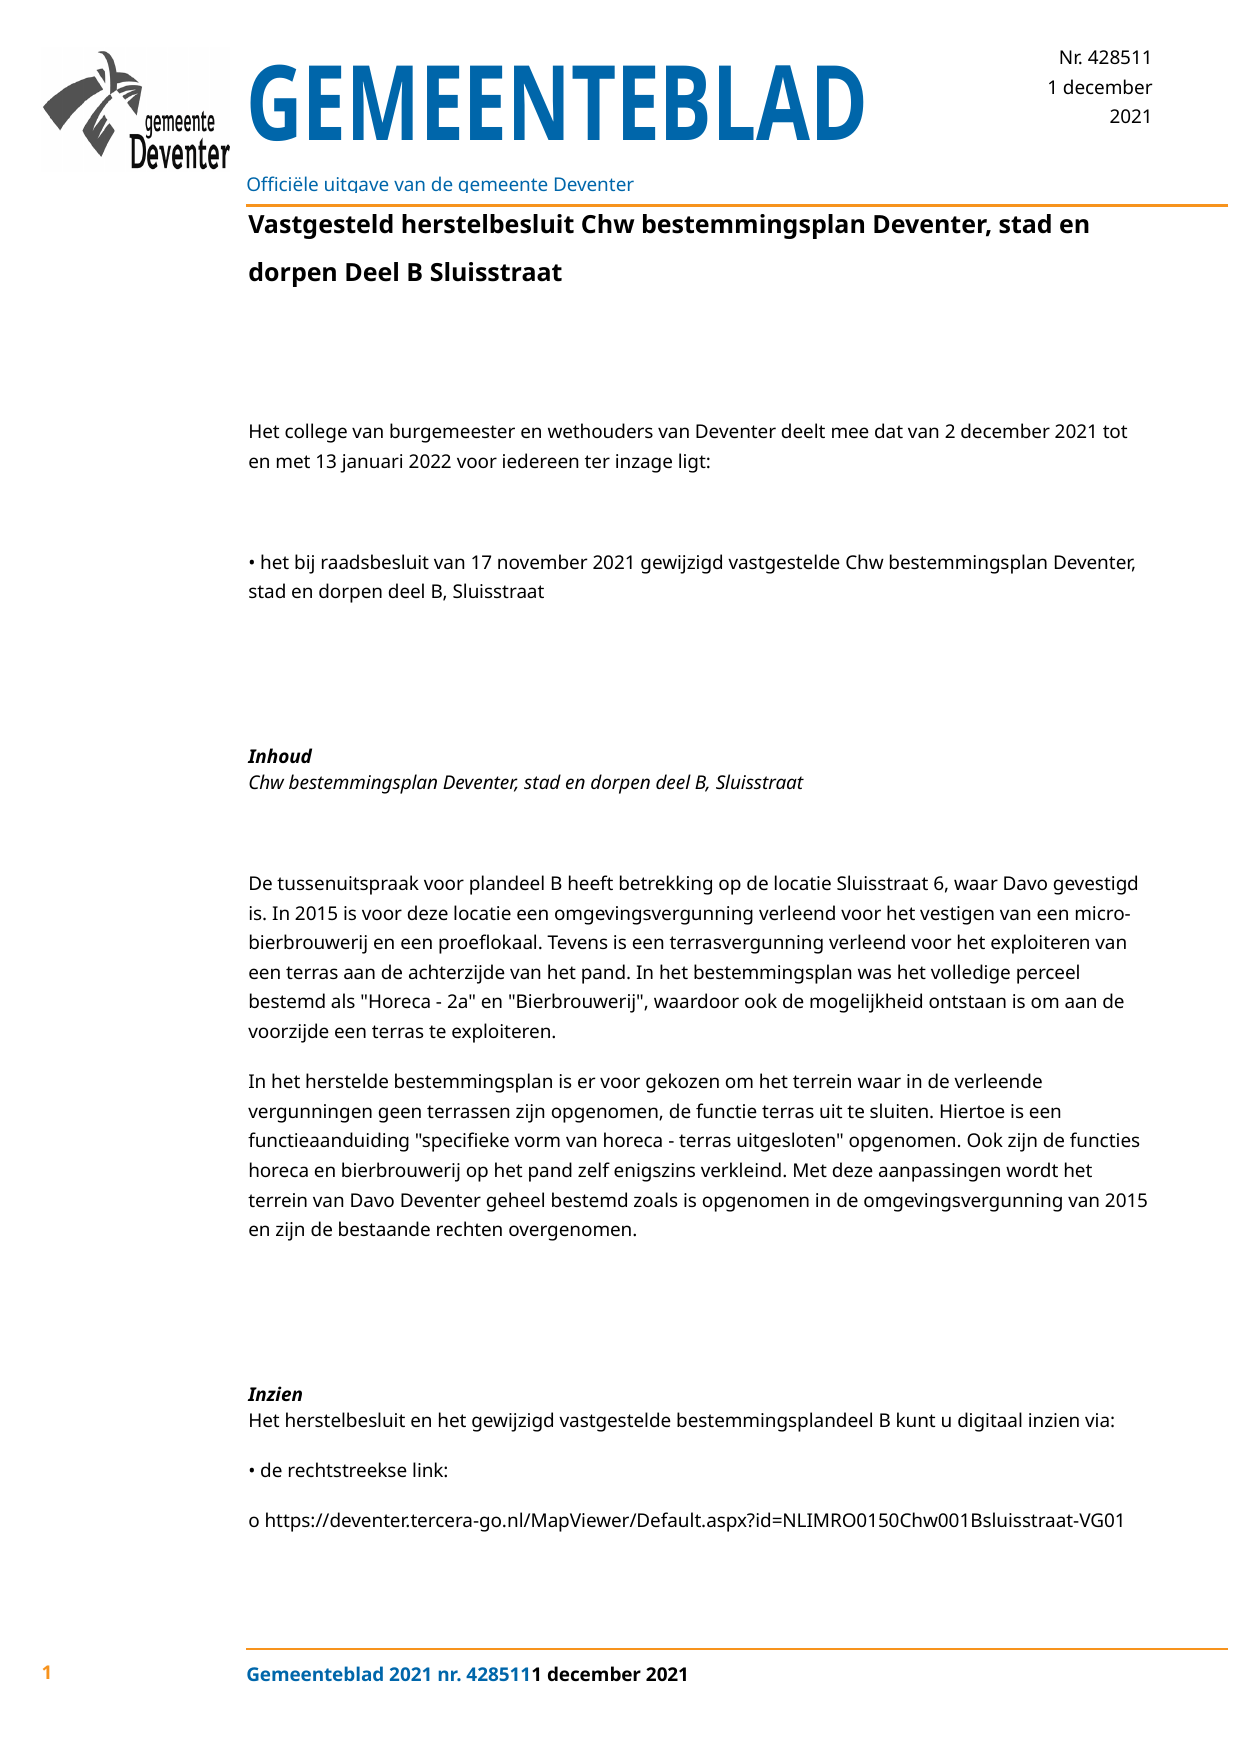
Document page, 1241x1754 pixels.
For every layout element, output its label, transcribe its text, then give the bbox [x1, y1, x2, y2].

text Chw bestemmingsplan Deventer, stad en dorpen deel B, Sluisstraat [248, 769, 1152, 795]
text Het herstelbesluit en het gewijzigd vastgestelde bestemmingsplandeel B kunt u digitaal inzien via: [248, 1407, 1152, 1433]
text Inhoud [248, 743, 1152, 769]
text Het college van burgemeester en wethouders van Deventer deelt mee dat van 2 december 2021 tot en met 13 januari 2022 voor iedereen ter inzage ligt: [248, 419, 1152, 474]
text Inzien [248, 1381, 1152, 1407]
text De tussenuitspraak voor plandeel B heeft betrekking op de locatie Sluisstraat 6, waar Davo gevestigd is. In 2015 is voor deze locatie een omgevingsvergunning verleend voor het vestigen van een micro- bierbrouwerij en een proeflokaal. Tevens is een terrasvergunning verleend voor het exploiteren van een terras aan de achterzijde van het pand. In het bestemmingsplan was het volledige perceel bestemd als "Horeca - 2a" en "Bierbrouwerij", waardoor ook de mogelijkheid ontstaan is om aan de voorzijde een terras te exploiteren. [248, 870, 1152, 1044]
text • het bij raadsbesluit van 17 november 2021 gewijzigd vastgestelde Chw bestemmingsplan Deventer, stad en dorpen deel B, Sluisstraat [248, 549, 1152, 604]
picture [41, 47, 231, 172]
text o https://deventer.tercera-go.nl/MapViewer/Default.aspx?id=NLIMRO0150Chw001Bsluisstraat-VG01 [248, 1508, 1152, 1533]
text Vastgesteld herstelbesluit Chw bestemmingsplan Deventer, stad en dorpen Deel B Sluisstraat [248, 207, 1152, 288]
text In het herstelde bestemmingsplan is er voor gekozen om het terrein waar in de verleende vergunningen geen terrassen zijn opgenomen, de functie terras uit te sluiten. Hiertoe is een functieaanduiding "specifieke vorm van horeca - terras uitgesloten" opgenomen. Ook zijn de functies horeca en bierbrouwerij op het pand zelf enigszins verkleind. Met deze aanpassingen wordt het terrein van Davo Deventer geheel bestemd zoals is opgenomen in de omgevingsvergunning van 2015 en zijn de bestaande rechten overgenomen. [248, 1068, 1152, 1242]
text • de rechtstreekse link: [248, 1457, 1152, 1483]
